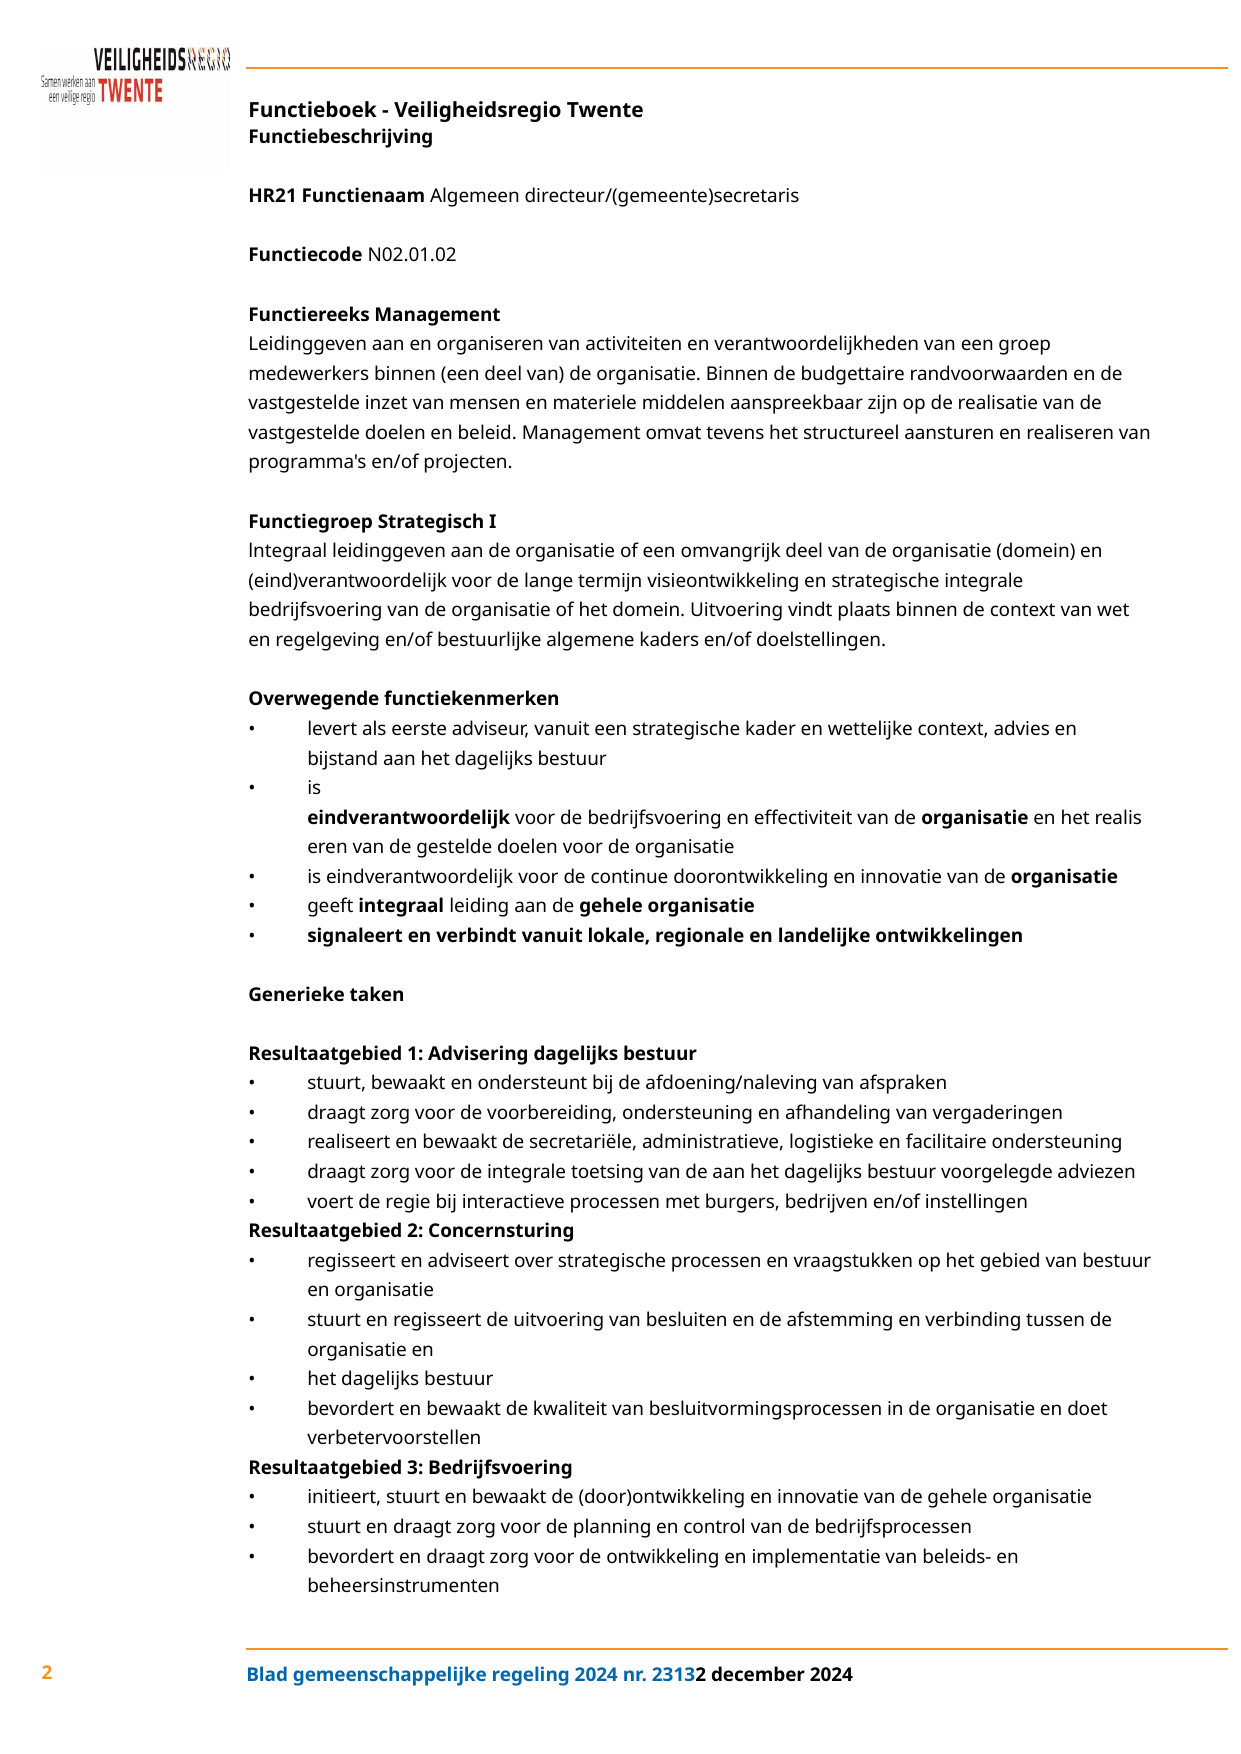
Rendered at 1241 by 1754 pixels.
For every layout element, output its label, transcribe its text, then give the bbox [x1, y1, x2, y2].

text Resultaatgebied 2: Concernsturing [248, 1217, 1152, 1243]
list initieert, stuurt en bewaakt de (door)ontwikkeling en innovatie van de gehele organisatie [248, 1484, 1152, 1509]
text Leidinggeven aan en organiseren van activiteiten en verantwoordelijkheden van een groep medewerkers binnen (een deel van) de organisatie. Binnen de budgettaire randvoorwaarden en de vastgestelde inzet van mensen en materiele middelen aanspreekbaar zijn op de realisatie van de vastgestelde doelen en beleid. Management omvat tevens het structureel aansturen en realiseren van programma's en/of projecten. [248, 330, 1152, 474]
list stuurt en regisseert de uitvoering van besluiten en de afstemming en verbinding tussen de organisatie en [248, 1306, 1152, 1361]
list draagt zorg voor de voorbereiding, ondersteuning en afhandeling van vergaderingen [248, 1099, 1152, 1125]
table_header Overwegende functiekenmerken levert als eerste adviseur, vanuit een strategische kader en wettelijke context, advies en bijstand aan het dagelijks bestuur is eindverantwoordelijk voor de bedrijfsvoering en effectiviteit van de organisatie en het realiseren van de gestelde doelen voor de organisatie is eindverantwoordelijk voor de continue doorontwikkeling en innovatie van de organisatie geeft integraal leiding aan de gehele organisatie signaleert en verbindt vanuit lokale, regionale en landelijke ontwikkelingen [248, 686, 1152, 948]
text Generieke taken [248, 981, 1152, 1006]
text Functiebeschrijving [248, 123, 1152, 149]
text Functiegroep Strategisch I [248, 508, 1152, 534]
list realiseert en bewaakt de secretariële, administratieve, logistieke en facilitaire ondersteuning [248, 1129, 1152, 1154]
text lntegraal leidinggeven aan de organisatie of een omvangrijk deel van de organisatie (domein) en (eind)verantwoordelijk voor de lange termijn visieontwikkeling en strategische integrale bedrijfsvoering van de organisatie of het domein. Uitvoering vindt plaats binnen de context van wet­ en regelgeving en/of bestuurlijke algemene kaders en/of doelstellingen. [248, 537, 1152, 652]
list het dagelijks bestuur [248, 1365, 1152, 1391]
text Resultaatgebied 1: Advisering dagelijks bestuur [248, 1040, 1152, 1066]
text HR21 Functienaam Algemeen directeur/(gemeente)secretaris [248, 182, 1152, 208]
text Resultaatgebied 3: Bedrijfsvoering [248, 1454, 1152, 1480]
list stuurt, bewaakt en ondersteunt bij de afdoening/naleving van afspraken [248, 1069, 1152, 1095]
list voert de regie bij interactieve processen met burgers, bedrijven en/of instellingen [248, 1188, 1152, 1213]
list regisseert en adviseert over strategische processen en vraagstukken op het gebied van bestuur en organisatie [248, 1247, 1152, 1302]
text Functiecode N02.01.02 [248, 242, 1152, 267]
list bevordert en bewaakt de kwaliteit van besluitvormingsprocessen in de organisatie en doet verbetervoorstellen [248, 1395, 1152, 1450]
list draagt zorg voor de integrale toetsing van de aan het dagelijks bestuur voorgelegde adviezen [248, 1158, 1152, 1184]
text Functiereeks Management [248, 301, 1152, 327]
picture [41, 47, 231, 172]
list bevordert en draagt zorg voor de ontwikkeling en implementatie van beleids- en beheersinstrumenten [248, 1543, 1152, 1598]
list stuurt en draagt zorg voor de planning en control van de bedrijfsprocessen [248, 1513, 1152, 1539]
text Functieboek - Veiligheidsregio Twente [248, 95, 1152, 123]
